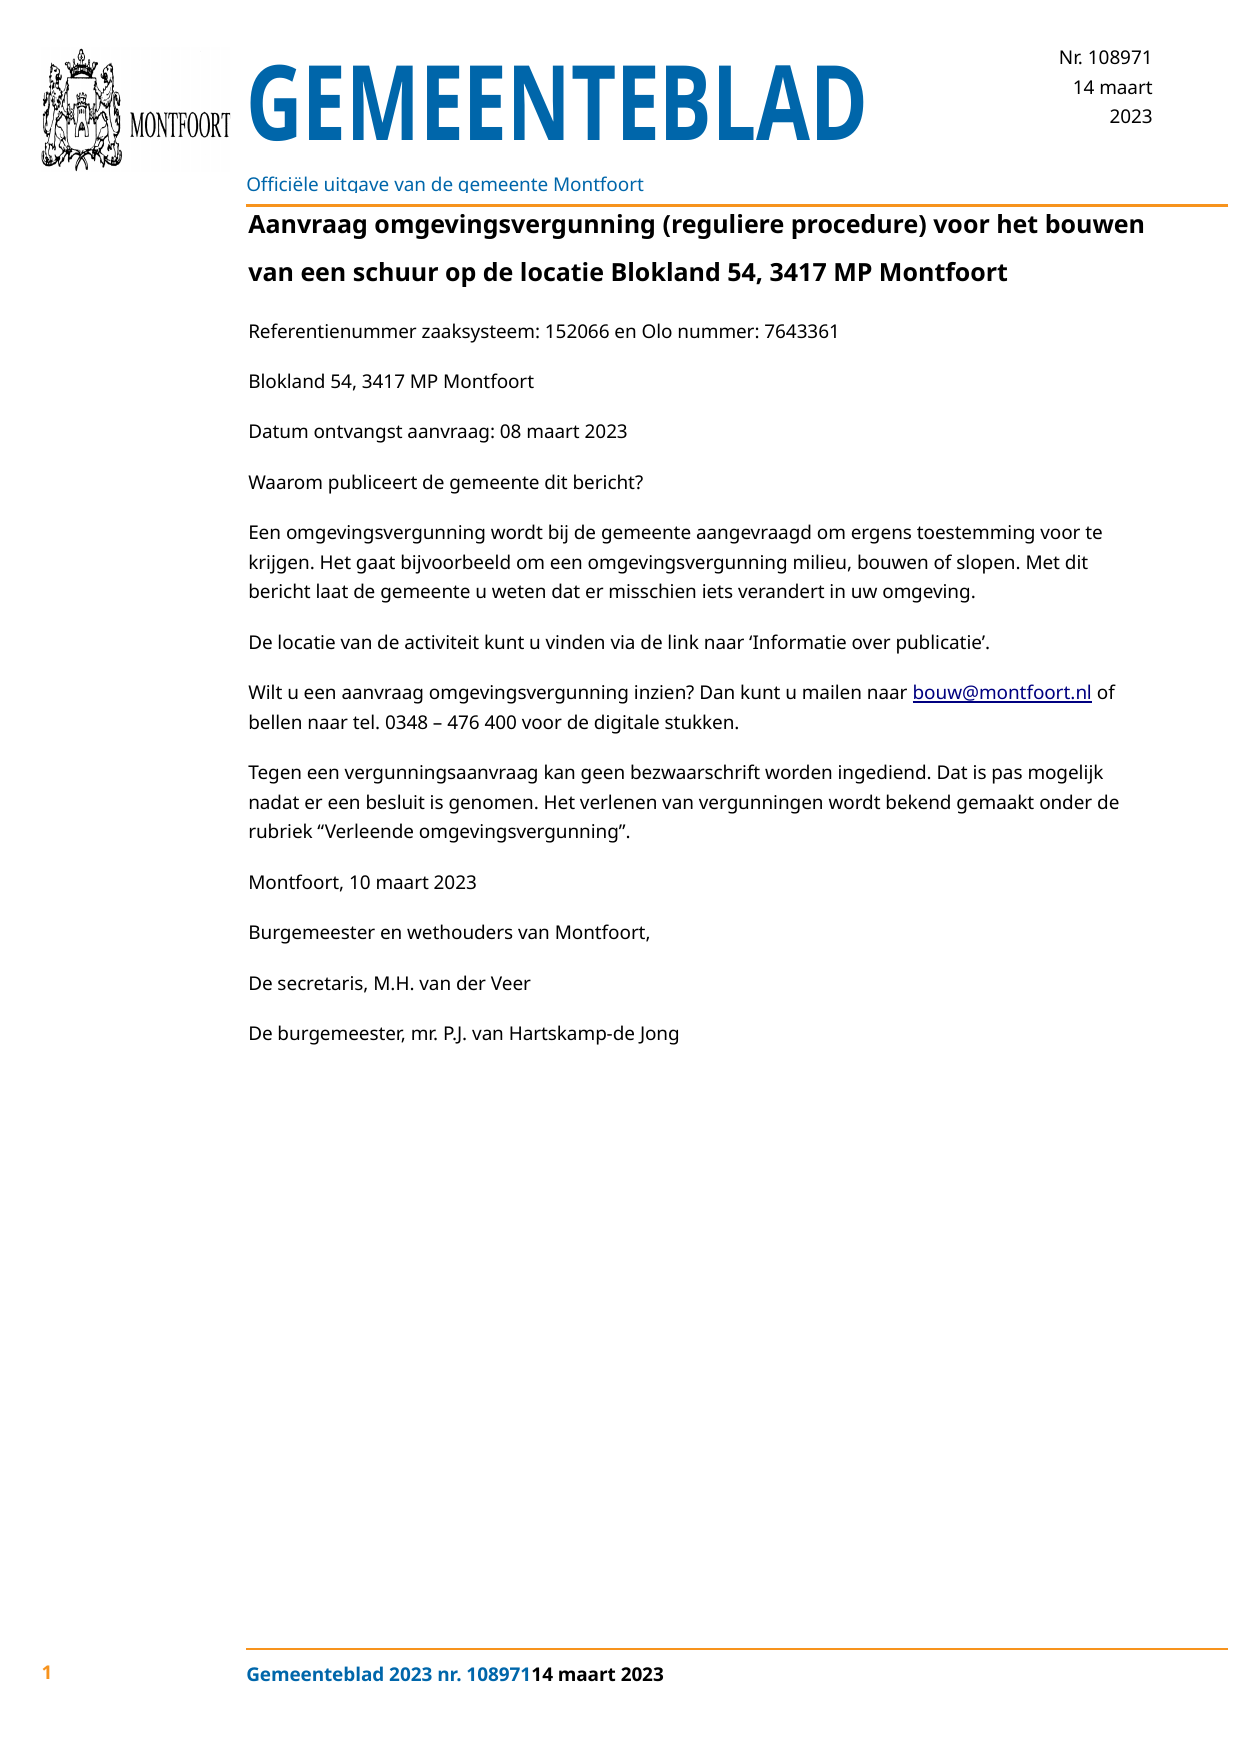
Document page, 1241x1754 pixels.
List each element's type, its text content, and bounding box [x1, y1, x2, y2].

text Montfoort, 10 maart 2023 [248, 869, 1152, 895]
text Een omgevingsvergunning wordt bij de gemeente aangevraagd om ergens toestemming voor te krijgen. Het gaat bijvoorbeeld om een omgevingsvergunning milieu, bouwen of slopen. Met dit bericht laat de gemeente u weten dat er misschien iets verandert in uw omgeving. [248, 519, 1152, 604]
text De burgemeester, mr. P.J. van Hartskamp-de Jong [248, 1020, 1152, 1046]
text Blokland 54, 3417 MP Montfoort [248, 368, 1152, 394]
text Aanvraag omgevingsvergunning (reguliere procedure) voor het bouwen van een schuur op de locatie Blokland 54, 3417 MP Montfoort [248, 207, 1152, 288]
text Wilt u een aanvraag omgevingsvergunning inzien? Dan kunt u mailen naar bouw@montfoort.nl of bellen naar tel. 0348 – 476 400 voor de digitale stukken. [248, 679, 1152, 735]
text Waarom publiceert de gemeente dit bericht? [248, 469, 1152, 495]
text Tegen een vergunningsaanvraag kan geen bezwaarschrift worden ingediend. Dat is pas mogelijk nadat er een besluit is genomen. Het verlenen van vergunningen wordt bekend gemaakt onder de rubriek “Verleende omgevingsvergunning”. [248, 759, 1152, 844]
picture [41, 47, 231, 172]
text Referentienummer zaaksysteem: 152066 en Olo nummer: 7643361 [248, 318, 1152, 344]
text De locatie van de activiteit kunt u vinden via de link naar ‘Informatie over publicatie’. [248, 629, 1152, 655]
text Burgemeester en wethouders van Montfoort, [248, 919, 1152, 945]
text De secretaris, M.H. van der Veer [248, 970, 1152, 996]
text Datum ontvangst aanvraag: 08 maart 2023 [248, 419, 1152, 444]
